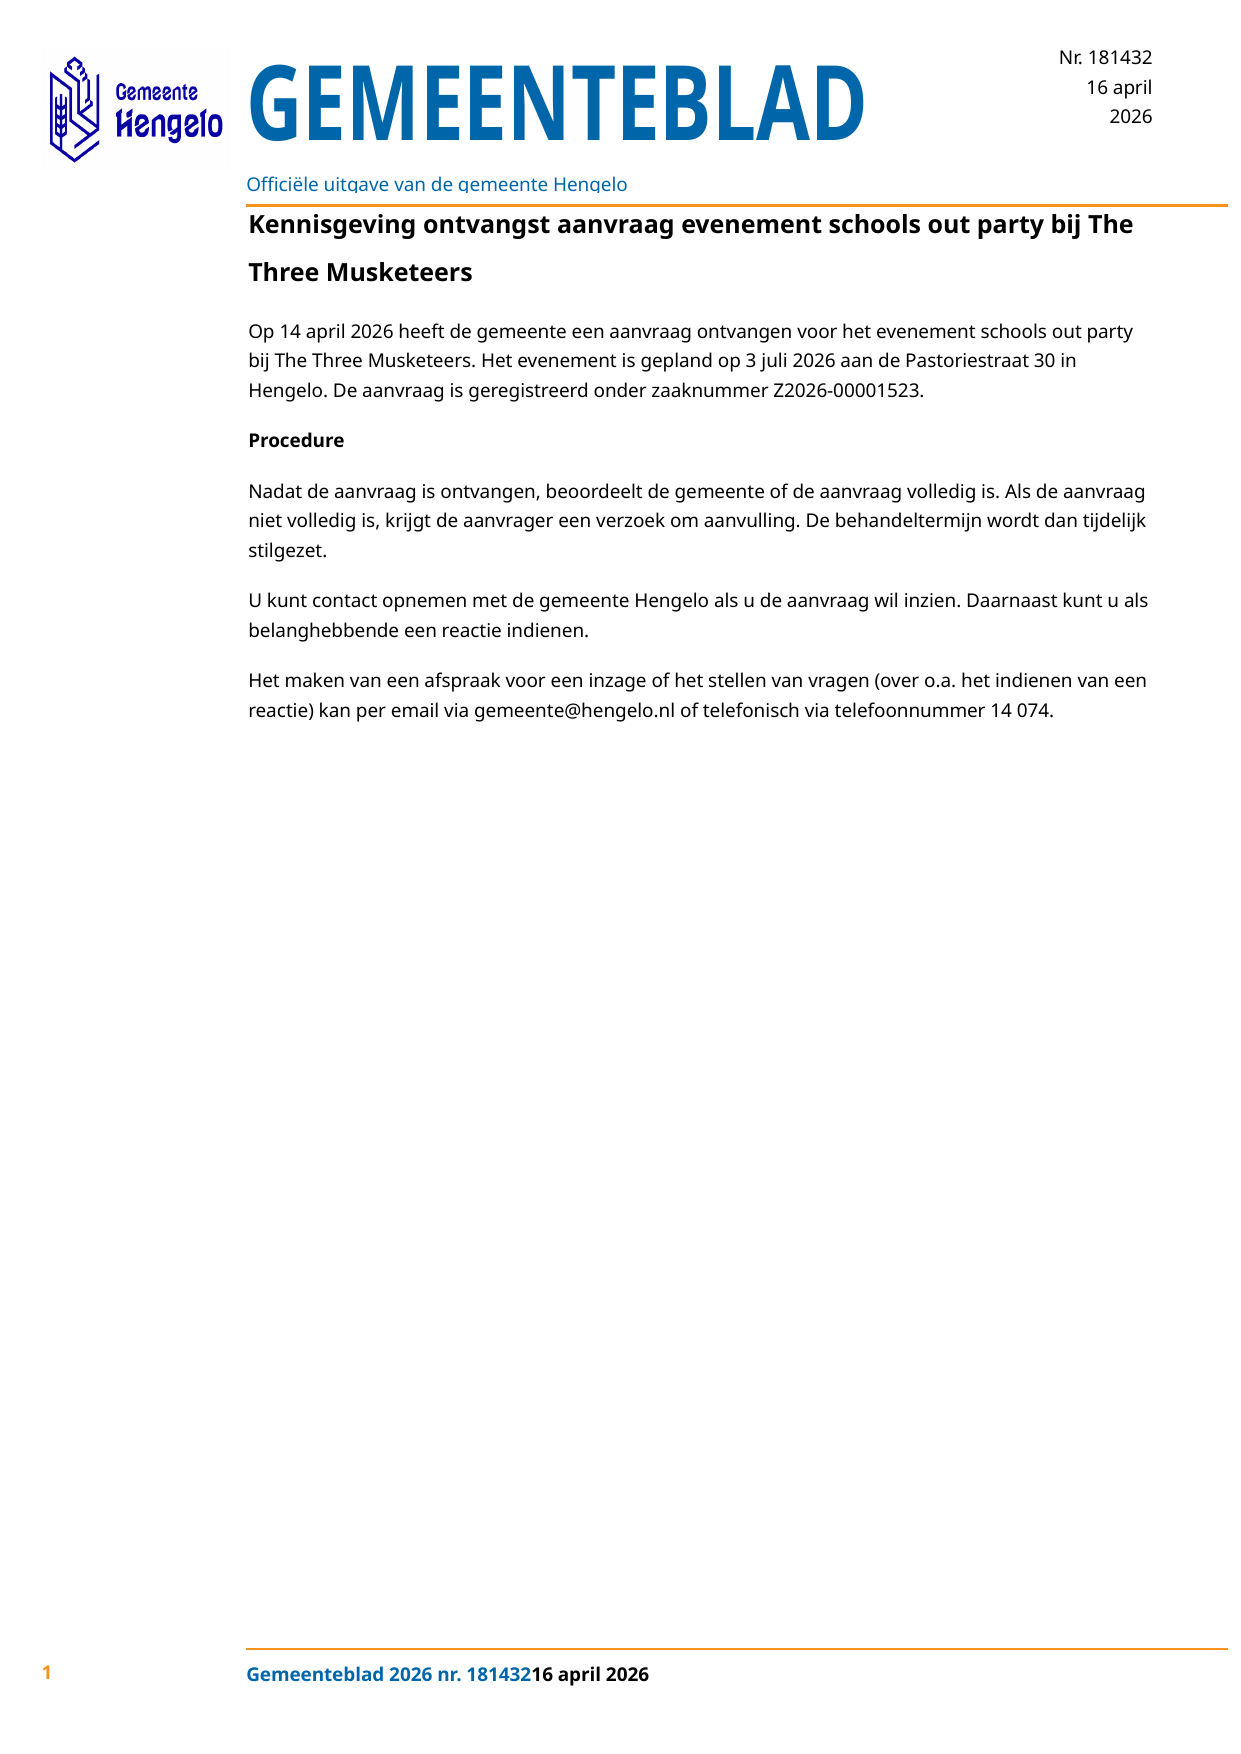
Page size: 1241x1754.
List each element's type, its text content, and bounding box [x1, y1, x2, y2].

text Kennisgeving ontvangst aanvraag evenement schools out party bij The Three Musketeers [248, 207, 1152, 288]
text Procedure [248, 427, 1152, 453]
text Nadat de aanvraag is ontvangen, beoordeelt de gemeente of de aanvraag volledig is. Als de aanvraag niet volledig is, krijgt de aanvrager een verzoek om aanvulling. De behandeltermijn wordt dan tijdelijk stilgezet. [248, 478, 1152, 563]
picture [41, 47, 231, 172]
text U kunt contact opnemen met de gemeente Hengelo als u de aanvraag wil inzien. Daarnaast kunt u als belanghebbende een reactie indienen. [248, 587, 1152, 643]
text Op 14 april 2026 heeft de gemeente een aanvraag ontvangen voor het evenement schools out party bij The Three Musketeers. Het evenement is gepland op 3 juli 2026 aan de Pastoriestraat 30 in Hengelo. De aanvraag is geregistreerd onder zaaknummer Z2026-00001523. [248, 318, 1152, 403]
text Het maken van een afspraak voor een inzage of het stellen van vragen (over o.a. het indienen van een reactie) kan per email via gemeente@hengelo.nl of telefonisch via telefoonnummer 14 074. [248, 667, 1152, 723]
